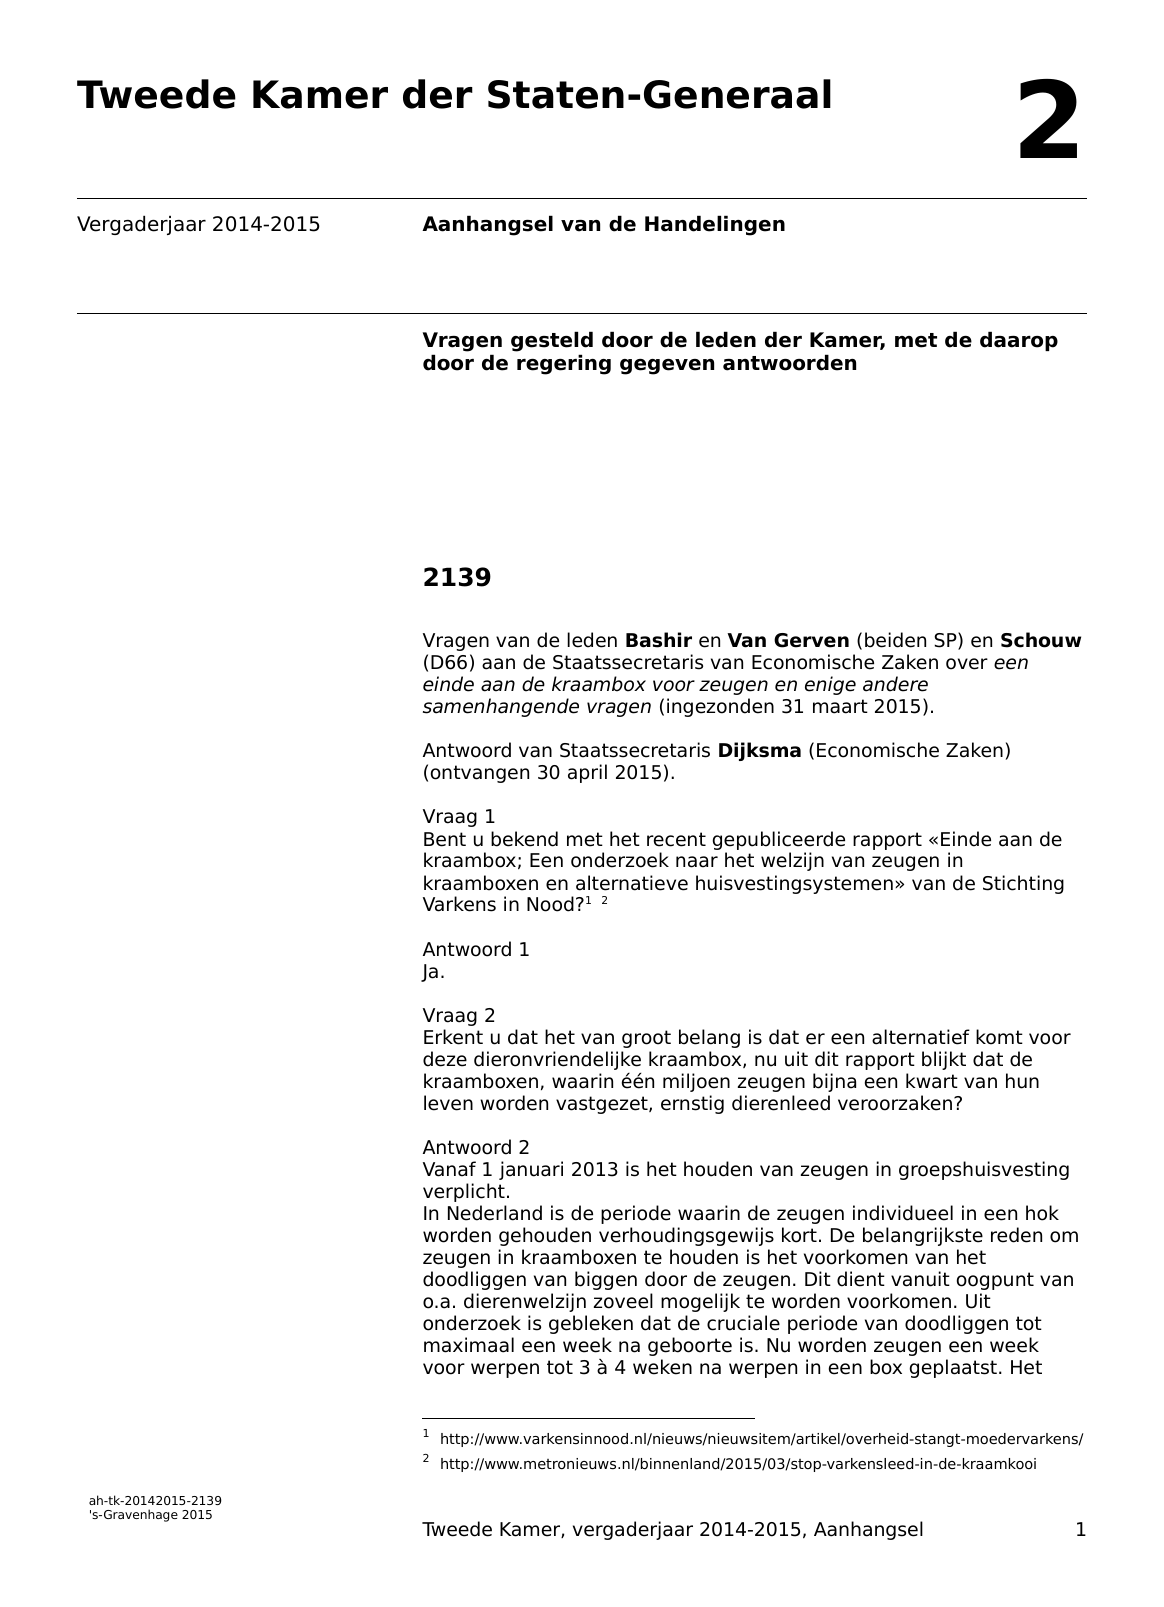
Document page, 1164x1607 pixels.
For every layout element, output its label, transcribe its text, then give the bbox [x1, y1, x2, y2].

text Antwoord van Staatssecretaris Dijksma (Economische Zaken) (ontvangen 30 april 2015). [422, 740, 1087, 784]
text Vanaf 1 januari 2013 is het houden van zeugen in groepshuisvesting verplicht. [422, 1159, 1087, 1203]
text http://www.metronieuws.nl/binnenland/2015/03/stop-varkensleed-in-de-kraamkooi [422, 1452, 1087, 1474]
text 2139 [422, 563, 1087, 592]
text Antwoord 1 [422, 938, 1087, 961]
text ah-tk-20142015-2139 [88, 1494, 323, 1508]
table_cell Vergaderjaar 2014-2015 [77, 199, 422, 313]
text Bent u bekend met het recent gepubliceerde rapport «Einde aan de kraambox; Een onderzoek naar het welzijn van zeugen in kraamboxen en alternatieve huisvestingsystemen» van de Stichting Varkens in Nood? [422, 828, 1087, 916]
text Vraag 2 [422, 1005, 1087, 1027]
text http://www.varkensinnood.nl/nieuws/nieuwsitem/artikel/overheid-stangt-moedervarkens/ [422, 1427, 1087, 1449]
table_cell Vragen gesteld door de leden der Kamer, met de daarop door de regering gegeven antwoorden [422, 314, 1087, 375]
table_header Tweede Kamer der Staten-Generaal [77, 59, 886, 198]
text Vragen van de leden Bashir en Van Gerven (beiden SP) en Schouw (D66) aan de Staatssecretaris van Economische Zaken over een einde aan de kraambox voor zeugen en enige andere samenhangende vragen (ingezonden 31 maart 2015). [422, 630, 1087, 718]
text Antwoord 2 [422, 1137, 1087, 1159]
table_cell Aanhangsel van de Handelingen [422, 199, 1087, 313]
text Erkent u dat het van groot belang is dat er een alternatief komt voor deze dieronvriendelijke kraambox, nu uit dit rapport blijkt dat de kraamboxen, waarin één miljoen zeugen bijna een kwart van hun leven worden vastgezet, ernstig dierenleed veroorzaken? [422, 1027, 1087, 1114]
text In Nederland is de periode waarin de zeugen individueel in een hok worden gehouden verhoudingsgewijs kort. De belangrijkste reden om zeugen in kraamboxen te houden is het voorkomen van het doodliggen van biggen door de zeugen. Dit dient vanuit oogpunt van o.a. dierenwelzijn zoveel mogelijk te worden voorkomen. Uit onderzoek is gebleken dat de cruciale periode van doodliggen tot maximaal een week na geboorte is. Nu worden zeugen een week voor werpen tot 3 à 4 weken na werpen in een box geplaatst. Het [422, 1203, 1087, 1378]
text Ja. [422, 961, 1087, 982]
text Vraag 1 [422, 806, 1087, 828]
table_header 2 [886, 59, 1087, 198]
table_cell [77, 314, 422, 375]
text 's-Gravenhage 2015 [88, 1508, 323, 1522]
